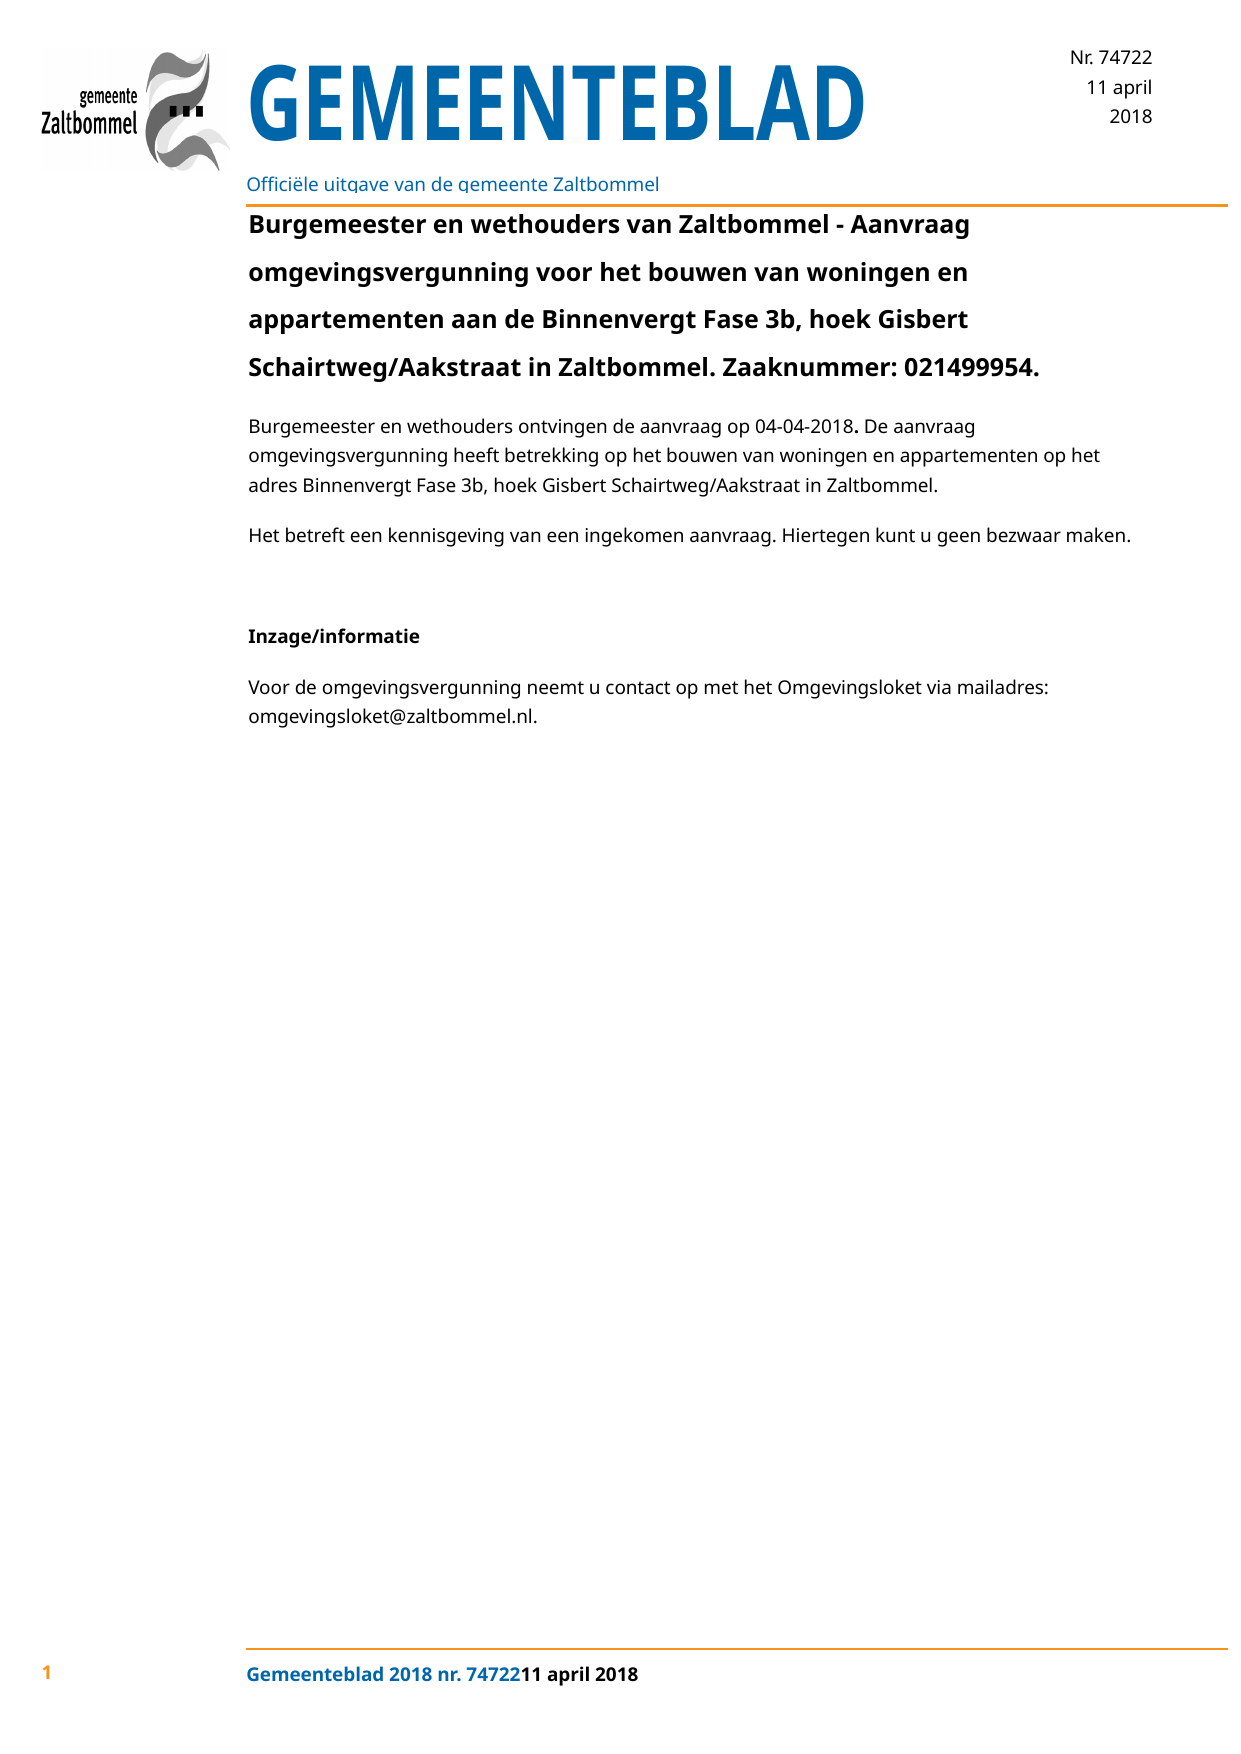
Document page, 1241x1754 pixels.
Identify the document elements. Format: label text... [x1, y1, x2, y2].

text Burgemeester en wethouders van Zaltbommel - Aanvraag omgevingsvergunning voor het bouwen van woningen en appartementen aan de Binnenvergt Fase 3b, hoek Gisbert Schairtweg/Aakstraat in Zaltbommel. Zaaknummer: 021499954. [248, 207, 1152, 384]
picture [41, 47, 231, 172]
text Inzage/informatie [248, 623, 1152, 649]
text Voor de omgevingsvergunning neemt u contact op met het Omgevingsloket via mailadres: omgevingsloket@zaltbommel.nl. [248, 674, 1152, 729]
text Burgemeester en wethouders ontvingen de aanvraag op 04-04-2018. De aanvraag omgevingsvergunning heeft betrekking op het bouwen van woningen en appartementen op het adres Binnenvergt Fase 3b, hoek Gisbert Schairtweg/Aakstraat in Zaltbommel. [248, 413, 1152, 498]
text Het betreft een kennisgeving van een ingekomen aanvraag. Hiertegen kunt u geen bezwaar maken. [248, 523, 1152, 548]
